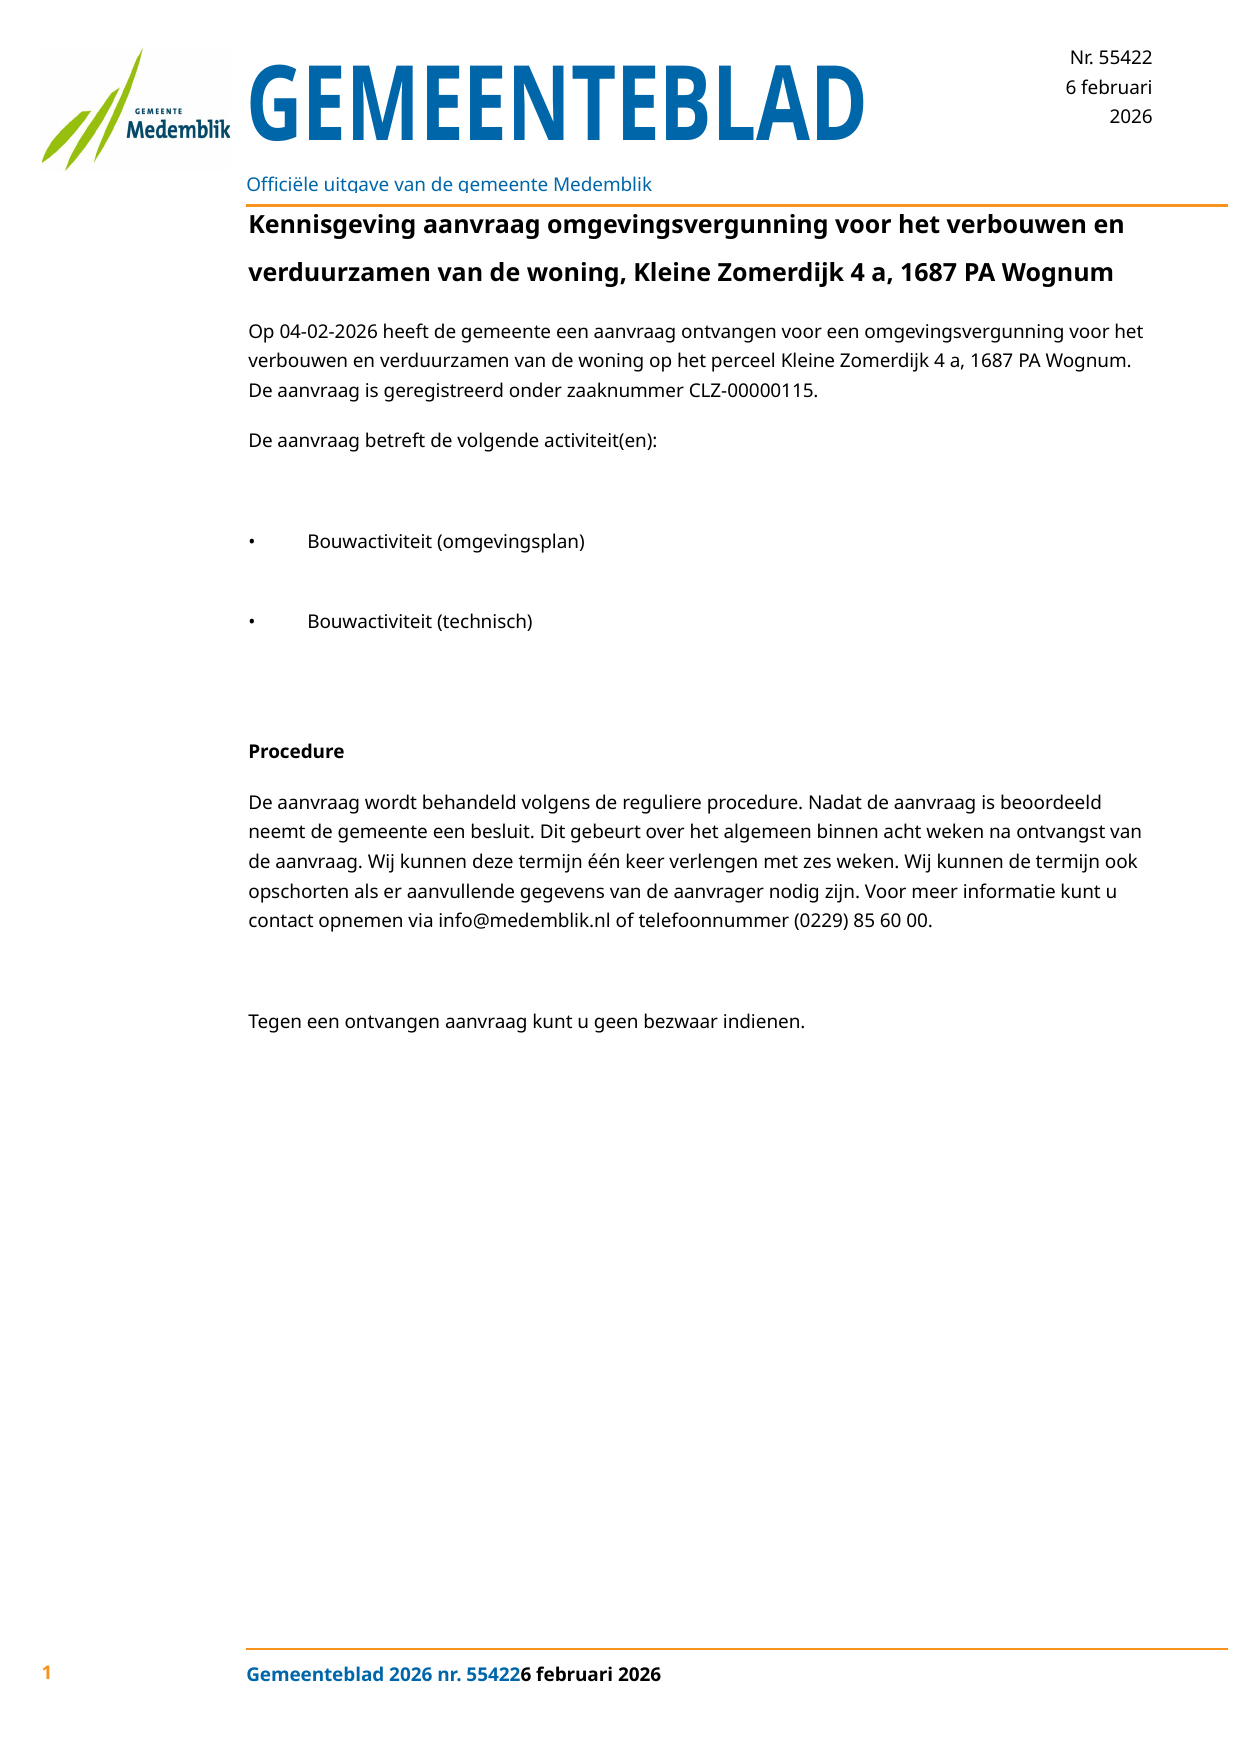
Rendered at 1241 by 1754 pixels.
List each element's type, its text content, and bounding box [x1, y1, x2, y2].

text Procedure [248, 739, 1152, 764]
list Bouwactiviteit (omgevingsplan) [248, 528, 1152, 554]
text Kennisgeving aanvraag omgevingsvergunning voor het verbouwen en verduurzamen van de woning, Kleine Zomerdijk 4 a, 1687 PA Wognum [248, 207, 1152, 288]
picture [41, 47, 231, 172]
text Op 04-02-2026 heeft de gemeente een aanvraag ontvangen voor een omgevingsvergunning voor het verbouwen en verduurzamen van de woning op het perceel Kleine Zomerdijk 4 a, 1687 PA Wognum. De aanvraag is geregistreerd onder zaaknummer CLZ-00000115. [248, 318, 1152, 403]
text De aanvraag wordt behandeld volgens de reguliere procedure. Nadat de aanvraag is beoordeeld neemt de gemeente een besluit. Dit gebeurt over het algemeen binnen acht weken na ontvangst van de aanvraag. Wij kunnen deze termijn één keer verlengen met zes weken. Wij kunnen de termijn ook opschorten als er aanvullende gegevens van de aanvrager nodig zijn. Voor meer informatie kunt u contact opnemen via info@medemblik.nl of telefoonnummer (0229) 85 60 00. [248, 789, 1152, 933]
text Tegen een ontvangen aanvraag kunt u geen bezwaar indienen. [248, 1008, 1152, 1034]
text De aanvraag betreft de volgende activiteit(en): [248, 427, 1152, 453]
list Bouwactiviteit (technisch) [248, 608, 1152, 634]
